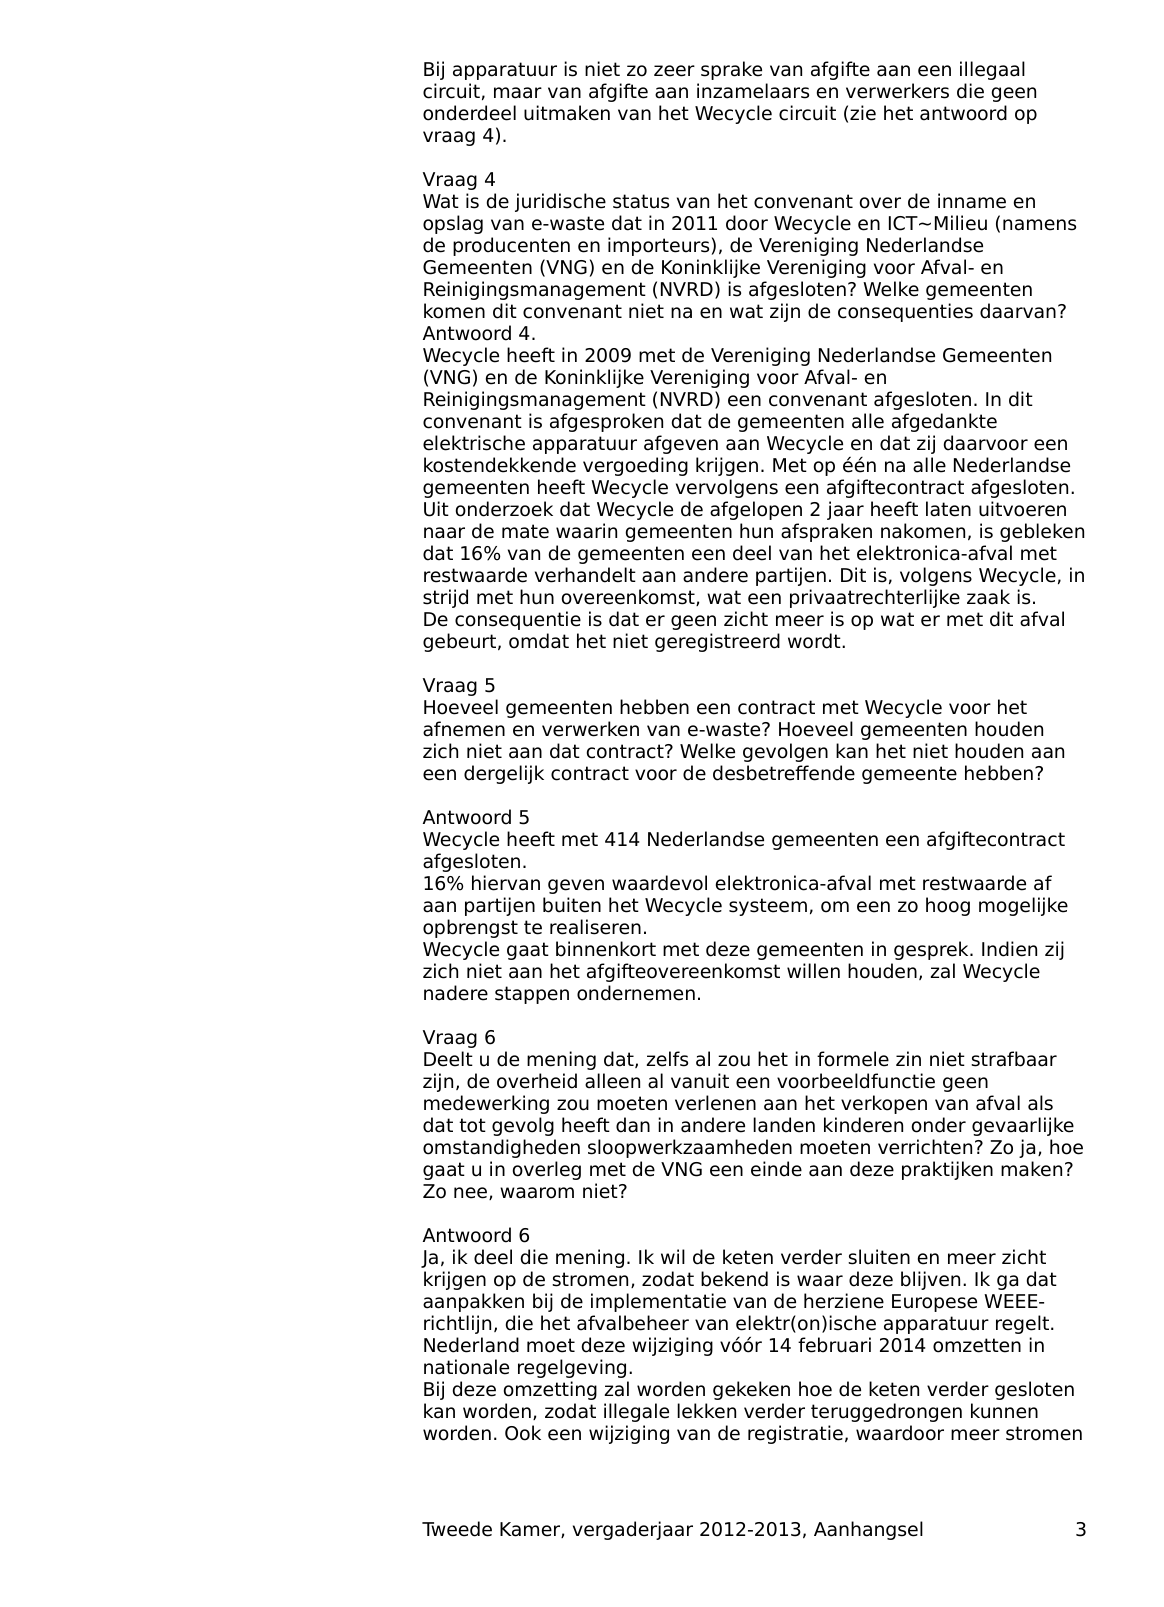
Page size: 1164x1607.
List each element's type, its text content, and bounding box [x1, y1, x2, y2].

text Wecycle heeft in 2009 met de Vereniging Nederlandse Gemeenten (VNG) en de Koninklijke Vereniging voor Afval- en Reinigingsmanagement (NVRD) een convenant afgesloten. In dit convenant is afgesproken dat de gemeenten alle afgedankte elektrische apparatuur afgeven aan Wecycle en dat zij daarvoor een kostendekkende vergoeding krijgen. Met op één na alle Nederlandse gemeenten heeft Wecycle vervolgens een afgiftecontract afgesloten. [422, 345, 1087, 499]
text Bij apparatuur is niet zo zeer sprake van afgifte aan een illegaal circuit, maar van afgifte aan inzamelaars en verwerkers die geen onderdeel uitmaken van het Wecycle circuit (zie het antwoord op vraag 4). [422, 59, 1087, 147]
text Uit onderzoek dat Wecycle de afgelopen 2 jaar heeft laten uitvoeren naar de mate waarin gemeenten hun afspraken nakomen, is gebleken dat 16% van de gemeenten een deel van het elektronica-afval met restwaarde verhandelt aan andere partijen. Dit is, volgens Wecycle, in strijd met hun overeenkomst, wat een privaatrechterlijke zaak is. [422, 499, 1087, 609]
text Wecycle heeft met 414 Nederlandse gemeenten een afgiftecontract afgesloten. [422, 829, 1087, 873]
text Bij deze omzetting zal worden gekeken hoe de keten verder gesloten kan worden, zodat illegale lekken verder teruggedrongen kunnen worden. Ook een wijziging van de registratie, waardoor meer stromen [422, 1379, 1087, 1445]
text Antwoord 5 [422, 807, 1087, 829]
text Wat is de juridische status van het convenant over de inname en opslag van e-waste dat in 2011 door Wecycle en ICT~Milieu (namens de producenten en importeurs), de Vereniging Nederlandse Gemeenten (VNG) en de Koninklijke Vereniging voor Afval- en Reinigingsmanagement (NVRD) is afgesloten? Welke gemeenten komen dit convenant niet na en wat zijn de consequenties daarvan? [422, 191, 1087, 323]
text Antwoord 4. [422, 323, 1087, 345]
text Antwoord 6 [422, 1225, 1087, 1247]
text Hoeveel gemeenten hebben een contract met Wecycle voor het afnemen en verwerken van e-waste? Hoeveel gemeenten houden zich niet aan dat contract? Welke gevolgen kan het niet houden aan een dergelijk contract voor de desbetreffende gemeente hebben? [422, 697, 1087, 785]
text Ja, ik deel die mening. Ik wil de keten verder sluiten en meer zicht krijgen op de stromen, zodat bekend is waar deze blijven. Ik ga dat aanpakken bij de implementatie van de herziene Europese WEEE-richtlijn, die het afvalbeheer van elektr(on)ische apparatuur regelt. Nederland moet deze wijziging vóór 14 februari 2014 omzetten in nationale regelgeving. [422, 1247, 1087, 1379]
text Vraag 5 [422, 675, 1087, 697]
text De consequentie is dat er geen zicht meer is op wat er met dit afval gebeurt, omdat het niet geregistreerd wordt. [422, 609, 1087, 653]
text 16% hiervan geven waardevol elektronica-afval met restwaarde af aan partijen buiten het Wecycle systeem, om een zo hoog mogelijke opbrengst te realiseren. [422, 873, 1087, 939]
text Deelt u de mening dat, zelfs al zou het in formele zin niet strafbaar zijn, de overheid alleen al vanuit een voorbeeldfunctie geen medewerking zou moeten verlenen aan het verkopen van afval als dat tot gevolg heeft dan in andere landen kinderen onder gevaarlijke omstandigheden sloopwerkzaamheden moeten verrichten? Zo ja, hoe gaat u in overleg met de VNG een einde aan deze praktijken maken? Zo nee, waarom niet? [422, 1049, 1087, 1203]
text Vraag 4 [422, 169, 1087, 191]
text Wecycle gaat binnenkort met deze gemeenten in gesprek. Indien zij zich niet aan het afgifteovereenkomst willen houden, zal Wecycle nadere stappen ondernemen. [422, 939, 1087, 1005]
text Vraag 6 [422, 1027, 1087, 1049]
